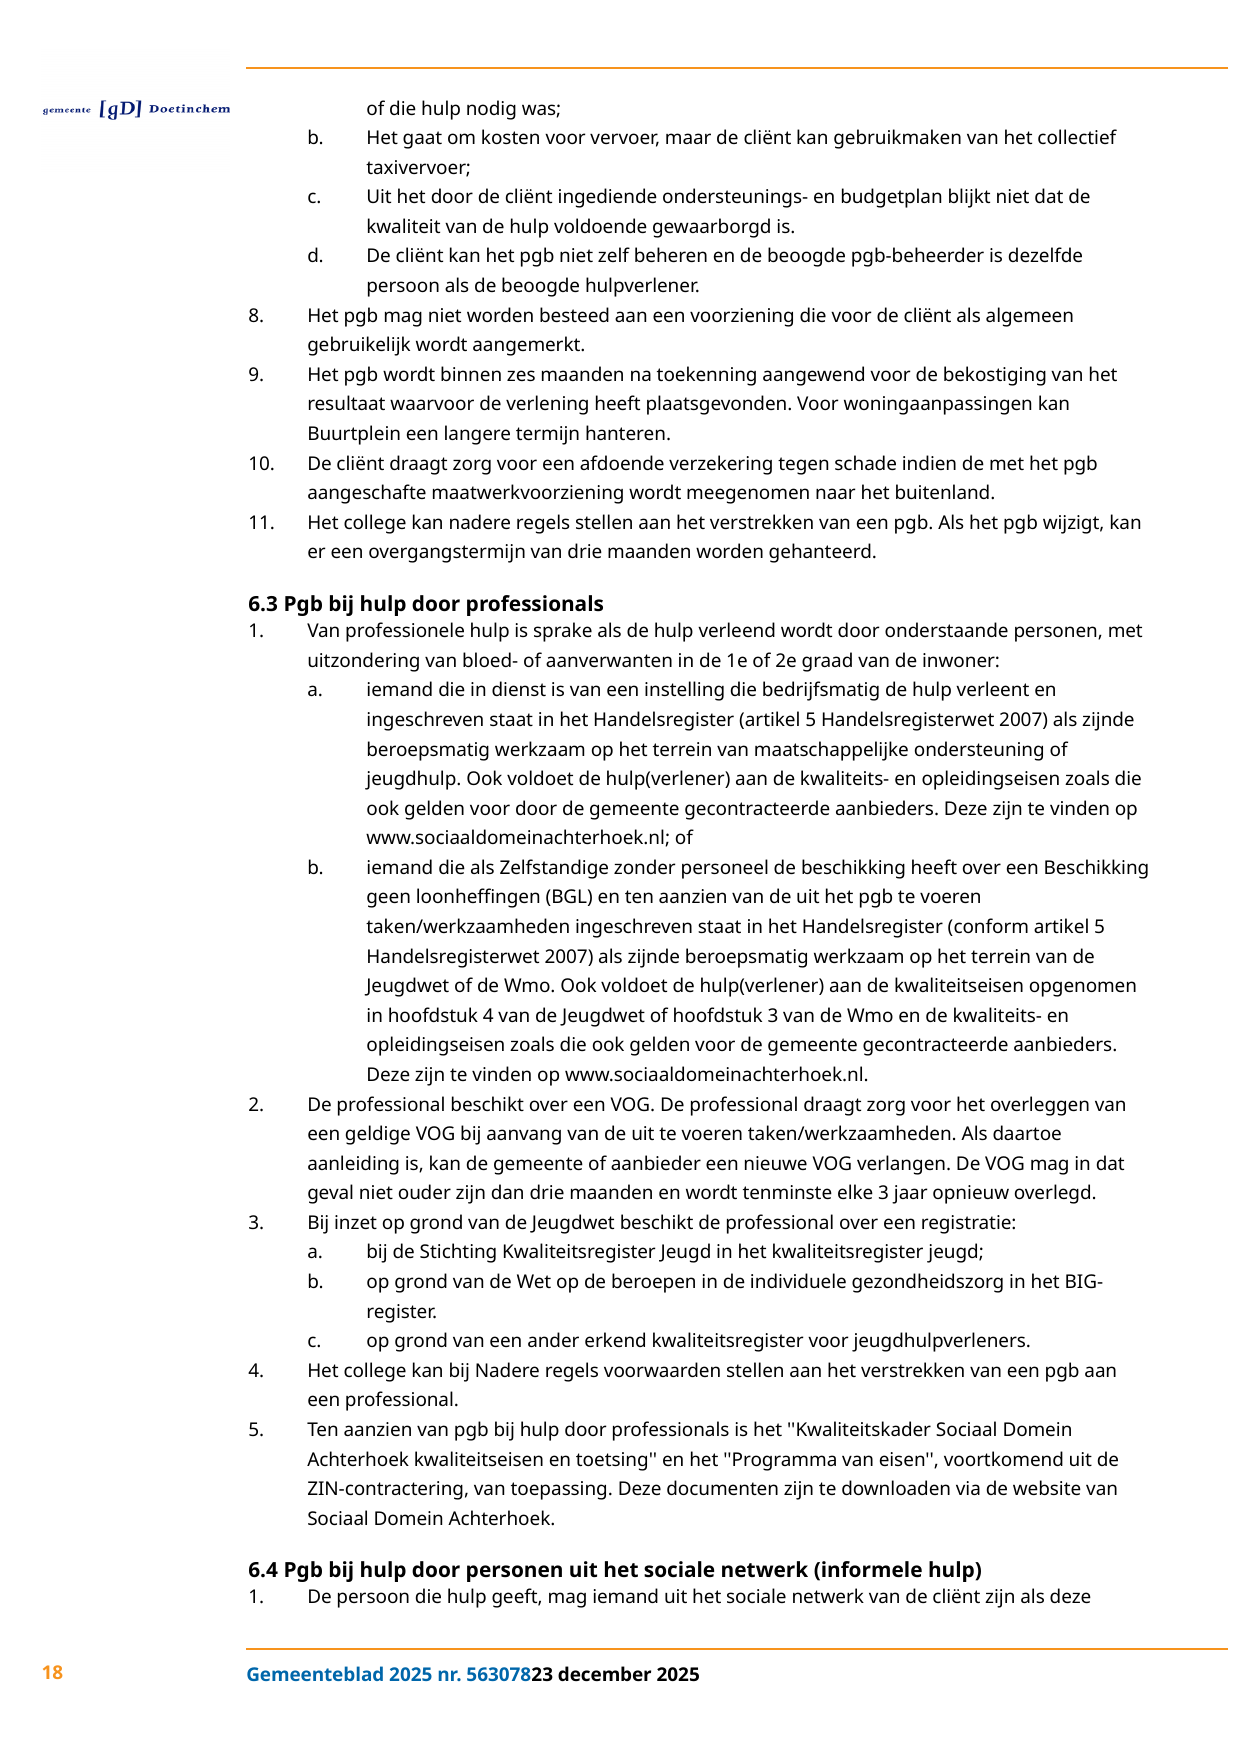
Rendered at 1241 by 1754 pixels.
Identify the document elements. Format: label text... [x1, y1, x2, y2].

text 6.3 Pgb bij hulp door professionals [248, 589, 1152, 617]
list Het pgb mag niet worden besteed aan een voorziening die voor de cliënt als algemeen gebruikelijk wordt aangemerkt. [248, 302, 1152, 357]
list De professional beschikt over een VOG. De professional draagt zorg voor het overleggen van een geldige VOG bij aanvang van de uit te voeren taken/werkzaamheden. Als daartoe aanleiding is, kan de gemeente of aanbieder een nieuwe VOG verlangen. De VOG mag in dat geval niet ouder zijn dan drie maanden en wordt tenminste elke 3 jaar opnieuw overlegd. [248, 1091, 1152, 1205]
list iemand die als Zelfstandige zonder personeel de beschikking heeft over een Beschikking geen loonheffingen (BGL) en ten aanzien van de uit het pgb te voeren taken/werkzaamheden ingeschreven staat in het Handelsregister (conform artikel 5 Handelsregisterwet 2007) als zijnde beroepsmatig werkzaam op het terrein van de Jeugdwet of de Wmo. Ook voldoet de hulp(verlener) aan de kwaliteitseisen opgenomen in hoofdstuk 4 van de Jeugdwet of hoofdstuk 3 van de Wmo en de kwaliteits- en opleidingseisen zoals die ook gelden voor de gemeente gecontracteerde aanbieders. Deze zijn te vinden op www.sociaaldomeinachterhoek.nl. [307, 854, 1152, 1087]
list Bij inzet op grond van de Jeugdwet beschikt de professional over een registratie: [248, 1209, 1152, 1235]
list Het college kan bij Nadere regels voorwaarden stellen aan het verstrekken van een pgb aan een professional. [248, 1357, 1152, 1412]
list Het pgb wordt binnen zes maanden na toekenning aangewend voor de bekostiging van het resultaat waarvoor de verlening heeft plaatsgevonden. Voor woningaanpassingen kan Buurtplein een langere termijn hanteren. [248, 361, 1152, 446]
list bij de Stichting Kwaliteitsregister Jeugd in het kwaliteitsregister jeugd; [307, 1239, 1152, 1264]
list of die hulp nodig was; [307, 95, 1152, 121]
list De persoon die hulp geeft, mag iemand uit het sociale netwerk van de cliënt zijn als deze [248, 1584, 1152, 1609]
list De cliënt draagt zorg voor een afdoende verzekering tegen schade indien de met het pgb aangeschafte maatwerkvoorziening wordt meegenomen naar het buitenland. [248, 450, 1152, 505]
list Ten aanzien van pgb bij hulp door professionals is het ''Kwaliteitskader Sociaal Domein Achterhoek kwaliteitseisen en toetsing'' en het ''Programma van eisen'', voortkomend uit de ZIN-contractering, van toepassing. Deze documenten zijn te downloaden via de website van Sociaal Domein Achterhoek. [248, 1416, 1152, 1531]
list Uit het door de cliënt ingediende ondersteunings- en budgetplan blijkt niet dat de kwaliteit van de hulp voldoende gewaarborgd is. [307, 183, 1152, 239]
picture [41, 47, 231, 172]
list op grond van de Wet op de beroepen in de individuele gezondheidszorg in het BIG-register. [307, 1268, 1152, 1323]
list iemand die in dienst is van een instelling die bedrijfsmatig de hulp verleent en ingeschreven staat in het Handelsregister (artikel 5 Handelsregisterwet 2007) als zijnde beroepsmatig werkzaam op het terrein van maatschappelijke ondersteuning of jeugdhulp. Ook voldoet de hulp(verlener) aan de kwaliteits- en opleidingseisen zoals die ook gelden voor door de gemeente gecontracteerde aanbieders. Deze zijn te vinden op www.sociaaldomeinachterhoek.nl; of [307, 677, 1152, 850]
list De cliënt kan het pgb niet zelf beheren en de beoogde pgb-beheerder is dezelfde persoon als de beoogde hulpverlener. [307, 243, 1152, 298]
list Het college kan nadere regels stellen aan het verstrekken van een pgb. Als het pgb wijzigt, kan er een overgangstermijn van drie maanden worden gehanteerd. [248, 509, 1152, 564]
text 6.4 Pgb bij hulp door personen uit het sociale netwerk (informele hulp) [248, 1555, 1152, 1584]
list Het gaat om kosten voor vervoer, maar de cliënt kan gebruikmaken van het collectief taxivervoer; [307, 124, 1152, 180]
list op grond van een ander erkend kwaliteitsregister voor jeugdhulpverleners. [307, 1327, 1152, 1353]
list Van professionele hulp is sprake als de hulp verleend wordt door onderstaande personen, met uitzondering van bloed- of aanverwanten in de 1e of 2e graad van de inwoner: [248, 617, 1152, 673]
